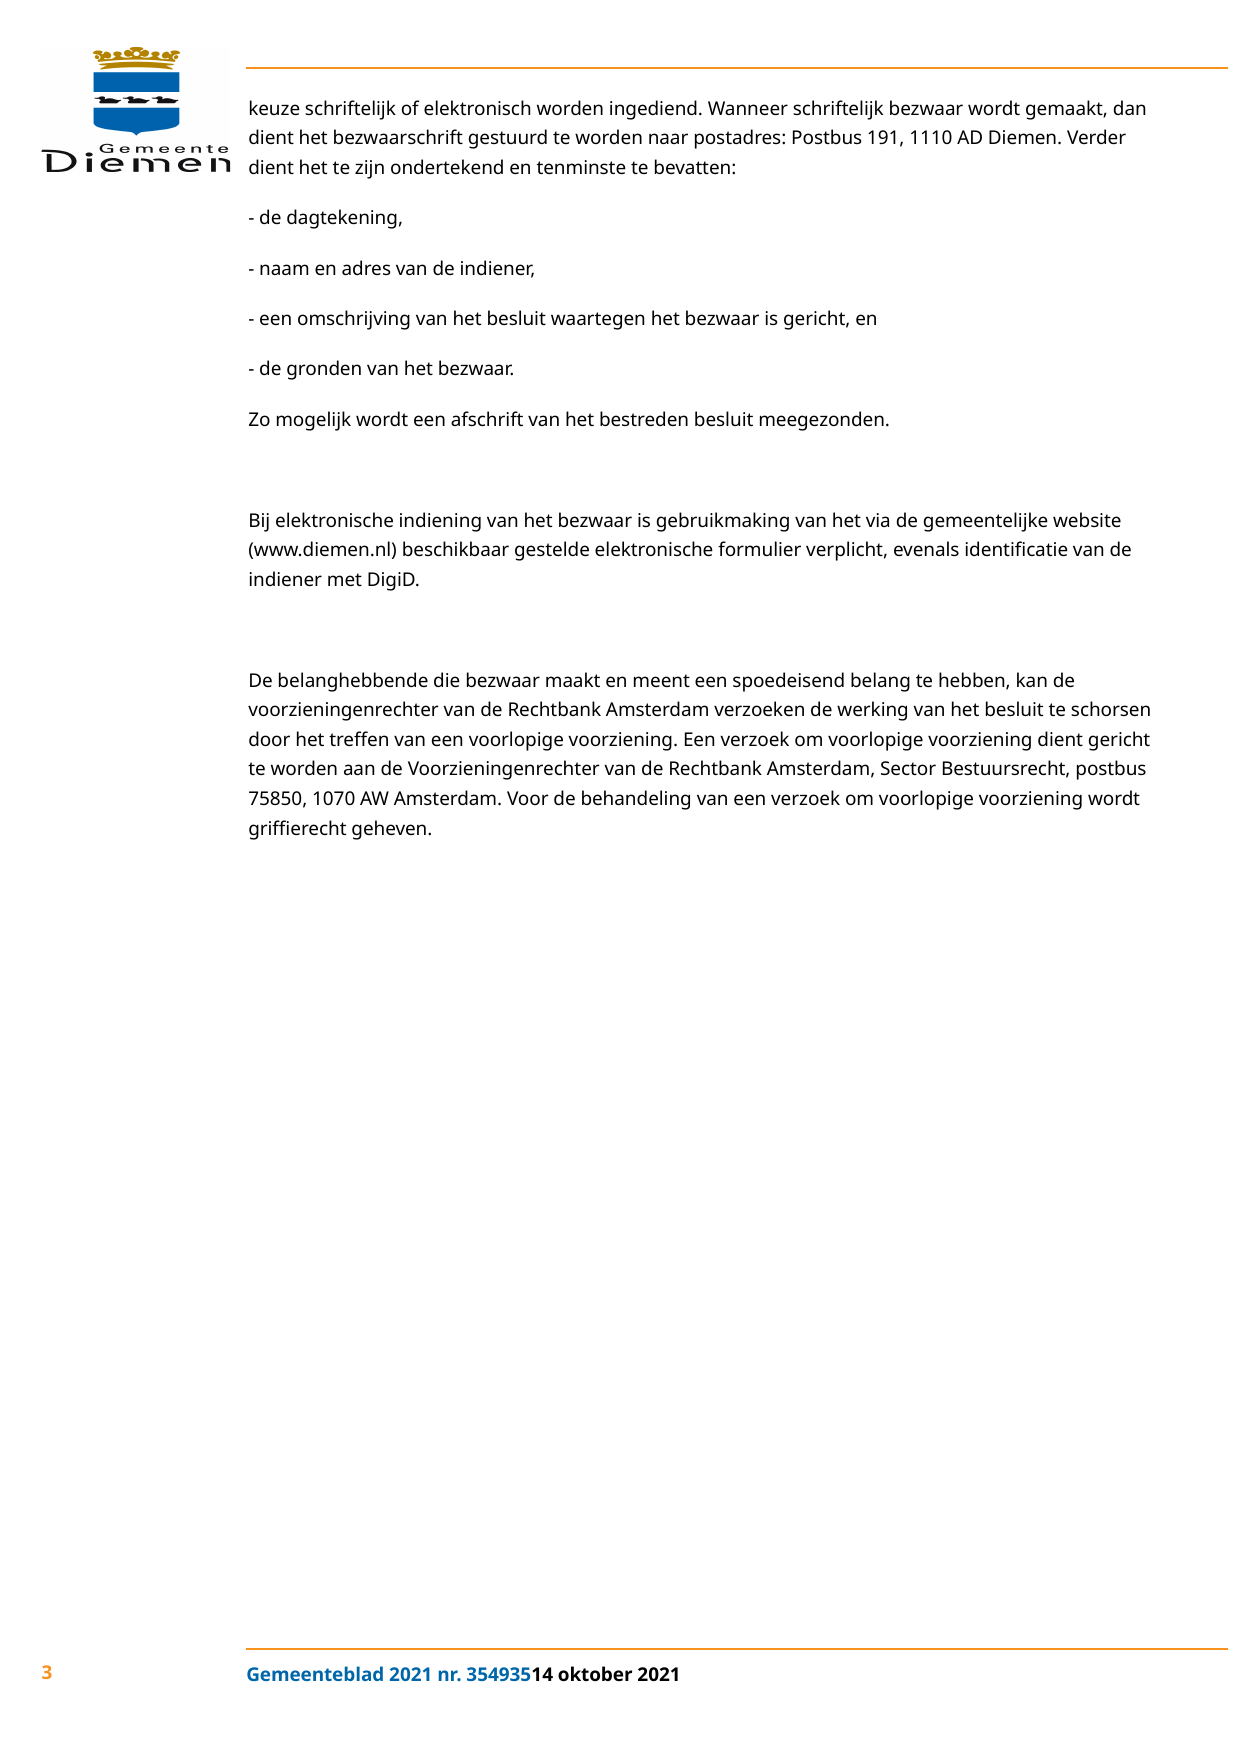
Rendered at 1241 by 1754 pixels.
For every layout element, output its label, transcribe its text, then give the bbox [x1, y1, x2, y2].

text keuze schriftelijk of elektronisch worden ingediend. Wanneer schriftelijk bezwaar wordt gemaakt, dan dient het bezwaarschrift gestuurd te worden naar postadres: Postbus 191, 1110 AD Diemen. Verder dient het te zijn ondertekend en tenminste te bevatten: [248, 95, 1152, 180]
text - de dagtekening, [248, 204, 1152, 230]
text De belanghebbende die bezwaar maakt en meent een spoedeisend belang te hebben, kan de voorzieningenrechter van de Rechtbank Amsterdam verzoeken de werking van het besluit te schorsen door het treffen van een voorlopige voorziening. Een verzoek om voorlopige voorziening dient gericht te worden aan de Voorzieningenrechter van de Rechtbank Amsterdam, Sector Bestuursrecht, postbus 75850, 1070 AW Amsterdam. Voor de behandeling van een verzoek om voorlopige voorziening wordt griffierecht geheven. [248, 667, 1152, 841]
text - naam en adres van de indiener, [248, 255, 1152, 281]
text - een omschrijving van het besluit waartegen het bezwaar is gericht, en [248, 305, 1152, 331]
text Zo mogelijk wordt een afschrift van het bestreden besluit meegezonden. [248, 406, 1152, 432]
text - de gronden van het bezwaar. [248, 356, 1152, 381]
picture [41, 47, 231, 172]
text Bij elektronische indiening van het bezwaar is gebruikmaking van het via de gemeentelijke website (www.diemen.nl) beschikbaar gestelde elektronische formulier verplicht, evenals identificatie van de indiener met DigiD. [248, 507, 1152, 592]
